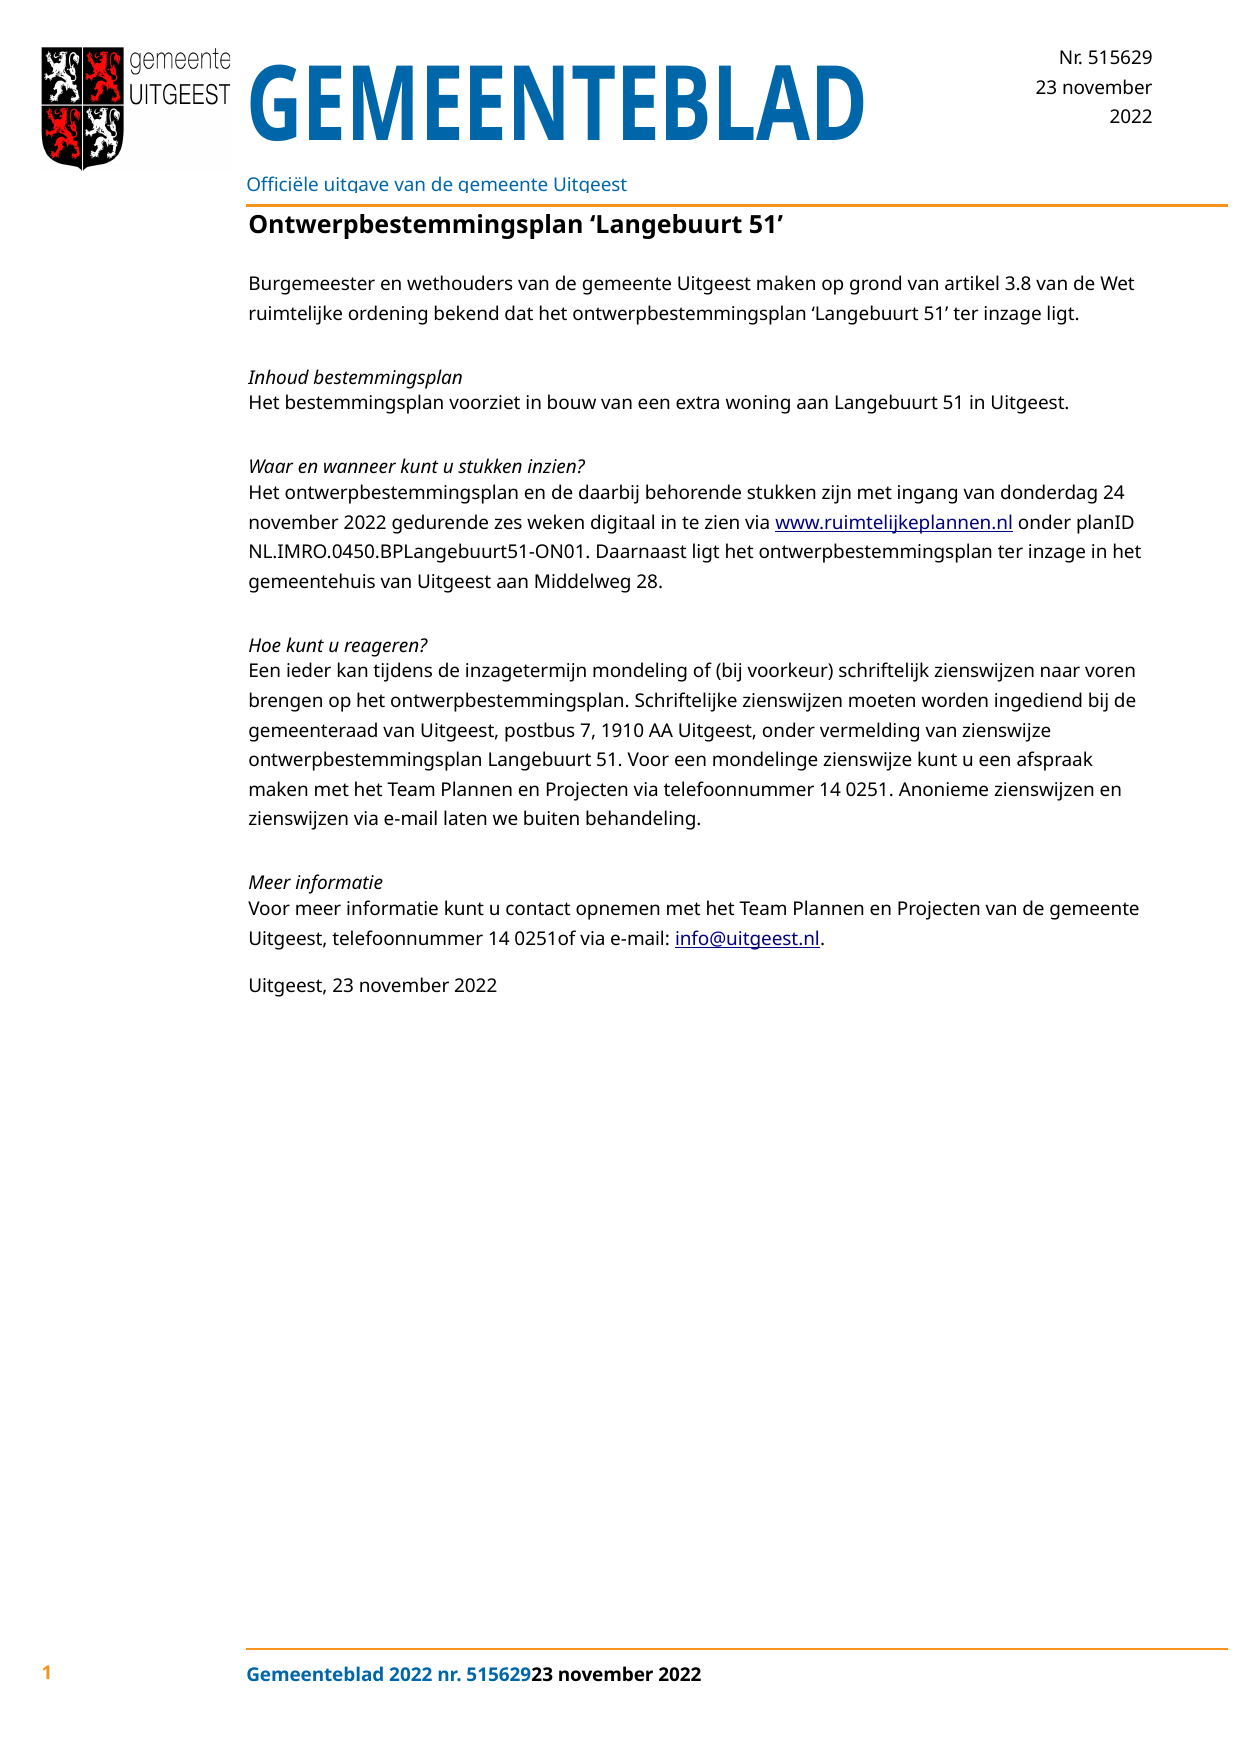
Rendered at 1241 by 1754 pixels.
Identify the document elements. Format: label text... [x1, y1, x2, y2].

text Uitgeest, 23 november 2022 [248, 973, 1152, 998]
text Ontwerpbestemmingsplan ‘Langebuurt 51’ [248, 207, 1152, 241]
picture [41, 47, 231, 172]
text Hoe kunt u reageren? [248, 632, 1152, 658]
text Het ontwerpbestemmingsplan en de daarbij behorende stukken zijn met ingang van donderdag 24 november 2022 gedurende zes weken digitaal in te zien via www.ruimtelijkeplannen.nl onder planID NL.IMRO.0450.BPLangebuurt51-ON01. Daarnaast ligt het ontwerpbestemmingsplan ter inzage in het gemeentehuis van Uitgeest aan Middelweg 28. [248, 479, 1152, 594]
text Meer informatie [248, 869, 1152, 895]
text Waar en wanneer kunt u stukken inzien? [248, 453, 1152, 479]
text Voor meer informatie kunt u contact opnemen met het Team Plannen en Projecten van de gemeente Uitgeest, telefoonnummer 14 0251of via e-mail: info@uitgeest.nl. [248, 895, 1152, 951]
text Een ieder kan tijdens de inzagetermijn mondeling of (bij voorkeur) schriftelijk zienswijzen naar voren brengen op het ontwerpbestemmingsplan. Schriftelijke zienswijzen moeten worden ingediend bij de gemeenteraad van Uitgeest, postbus 7, 1910 AA Uitgeest, onder vermelding van zienswijze ontwerpbestemmingsplan Langebuurt 51. Voor een mondelinge zienswijze kunt u een afspraak maken met het Team Plannen en Projecten via telefoonnummer 14 0251. Anonieme zienswijzen en zienswijzen via e-mail laten we buiten behandeling. [248, 658, 1152, 831]
text Burgemeester en wethouders van de gemeente Uitgeest maken op grond van artikel 3.8 van de Wet ruimtelijke ordening bekend dat het ontwerpbestemmingsplan ‘Langebuurt 51’ ter inzage ligt. [248, 270, 1152, 326]
text Het bestemmingsplan voorziet in bouw van een extra woning aan Langebuurt 51 in Uitgeest. [248, 389, 1152, 415]
text Inhoud bestemmingsplan [248, 364, 1152, 389]
